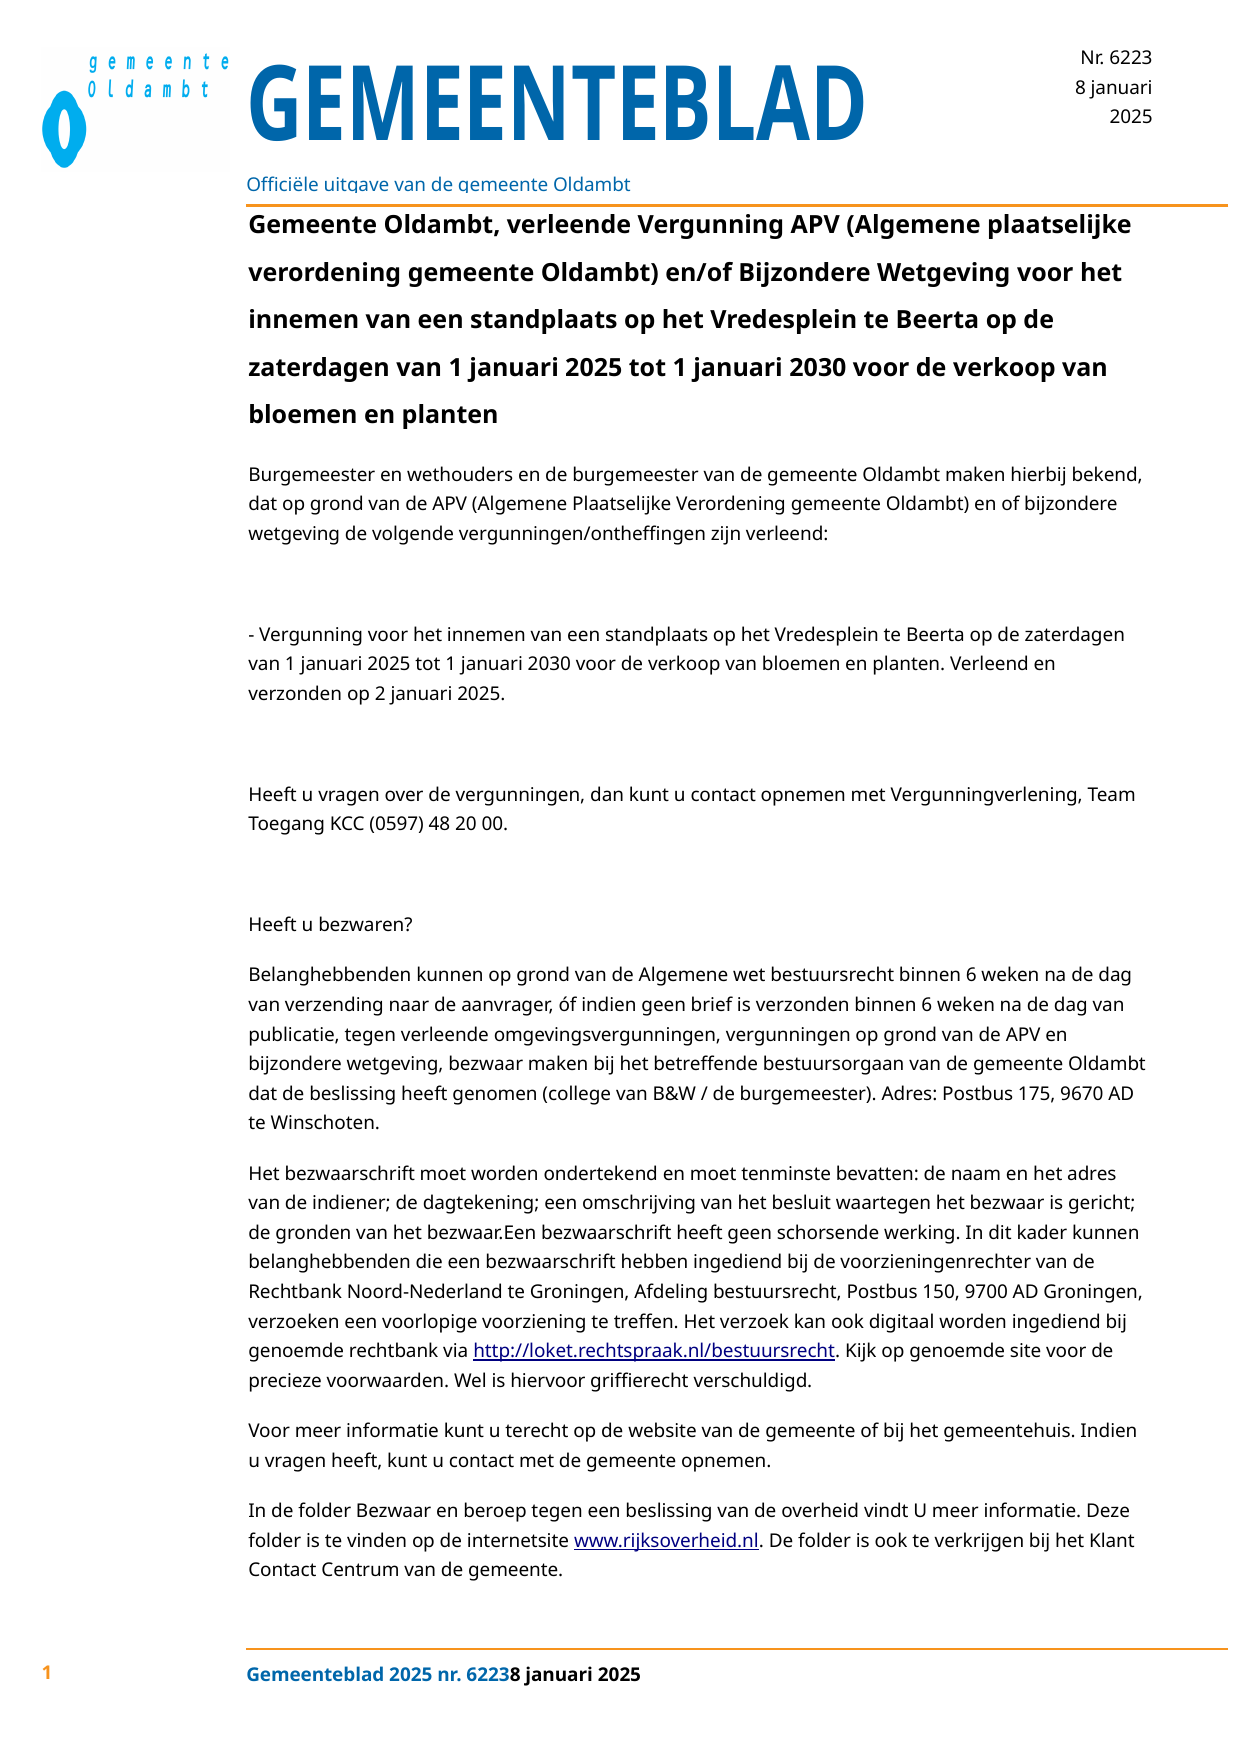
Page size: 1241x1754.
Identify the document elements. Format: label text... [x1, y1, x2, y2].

text - Vergunning voor het innemen van een standplaats op het Vredesplein te Beerta op de zaterdagen van 1 januari 2025 tot 1 januari 2030 voor de verkoop van bloemen en planten. Verleend en verzonden op 2 januari 2025. [248, 621, 1152, 706]
text Burgemeester en wethouders en de burgemeester van de gemeente Oldambt maken hierbij bekend, dat op grond van de APV (Algemene Plaatselijke Verordening gemeente Oldambt) en of bijzondere wetgeving de volgende vergunningen/ontheffingen zijn verleend: [248, 461, 1152, 546]
text Heeft u bezwaren? [248, 911, 1152, 937]
text Heeft u vragen over de vergunningen, dan kunt u contact opnemen met Vergunningverlening, Team Toegang KCC (0597) 48 20 00. [248, 781, 1152, 836]
text Voor meer informatie kunt u terecht op de website van de gemeente of bij het gemeentehuis. Indien u vragen heeft, kunt u contact met de gemeente opnemen. [248, 1417, 1152, 1473]
text Gemeente Oldambt, verleende Vergunning APV (Algemene plaatselijke verordening gemeente Oldambt) en/of Bijzondere Wetgeving voor het innemen van een standplaats op het Vredesplein te Beerta op de zaterdagen van 1 januari 2025 tot 1 januari 2030 voor de verkoop van bloemen en planten [248, 207, 1152, 431]
text Het bezwaarschrift moet worden ondertekend en moet tenminste bevatten: de naam en het adres van de indiener; de dagtekening; een omschrijving van het besluit waartegen het bezwaar is gericht; de gronden van het bezwaar.Een bezwaarschrift heeft geen schorsende werking. In dit kader kunnen belanghebbenden die een bezwaarschrift hebben ingediend bij de voorzieningenrechter van de Rechtbank Noord-Nederland te Groningen, Afdeling bestuursrecht, Postbus 150, 9700 AD Groningen, verzoeken een voorlopige voorziening te treffen. Het verzoek kan ook digitaal worden ingediend bij genoemde rechtbank via http://loket.rechtspraak.nl/bestuursrecht. Kijk op genoemde site voor de precieze voorwaarden. Wel is hiervoor griffierecht verschuldigd. [248, 1160, 1152, 1393]
text Belanghebbenden kunnen op grond van de Algemene wet bestuursrecht binnen 6 weken na de dag van verzending naar de aanvrager, óf indien geen brief is verzonden binnen 6 weken na de dag van publicatie, tegen verleende omgevingsvergunningen, vergunningen op grond van de APV en bijzondere wetgeving, bezwaar maken bij het betreffende bestuursorgaan van de gemeente Oldambt dat de beslissing heeft genomen (college van B&W / de burgemeester). Adres: Postbus 175, 9670 AD te Winschoten. [248, 962, 1152, 1135]
text In de folder Bezwaar en beroep tegen een beslissing van de overheid vindt U meer informatie. Deze folder is te vinden op de internetsite www.rijksoverheid.nl. De folder is ook te verkrijgen bij het Klant Contact Centrum van de gemeente. [248, 1497, 1152, 1582]
picture [41, 47, 231, 172]
